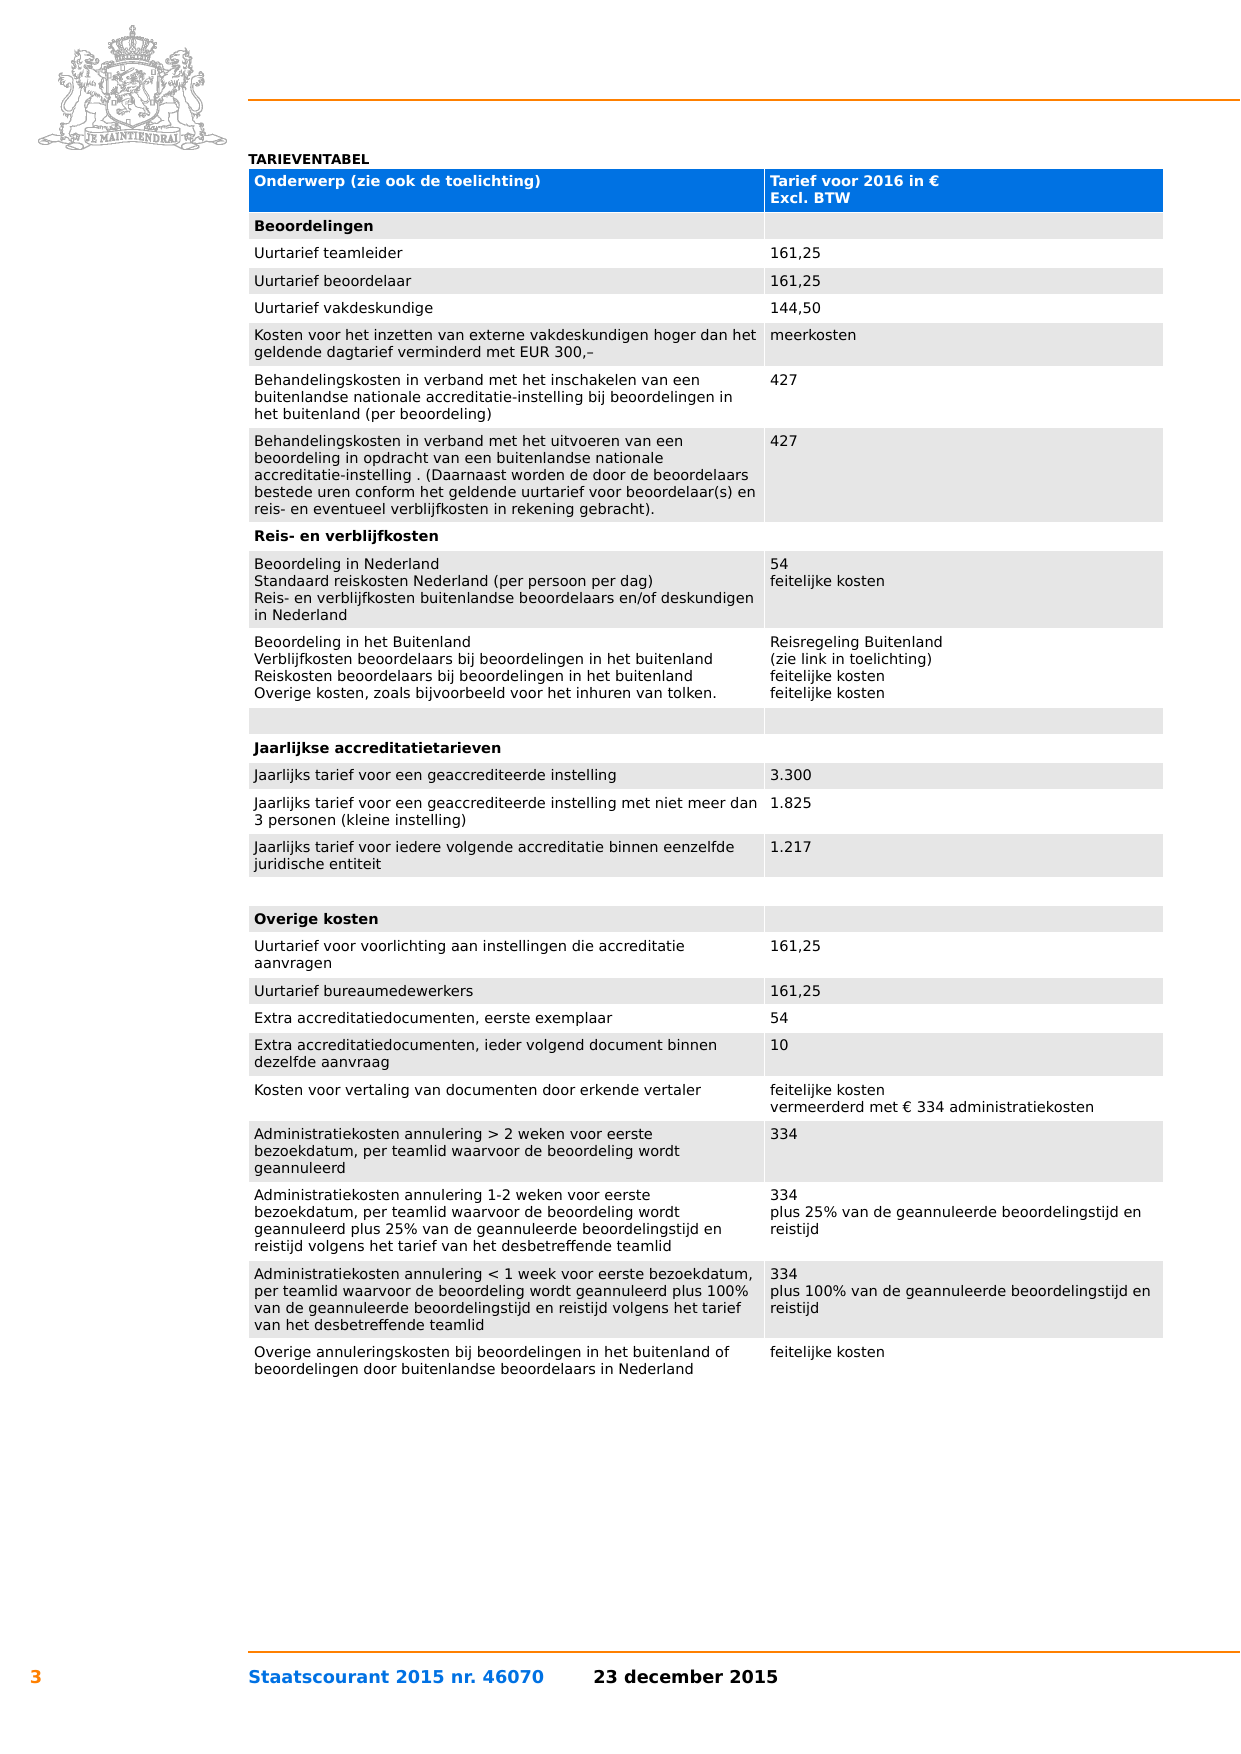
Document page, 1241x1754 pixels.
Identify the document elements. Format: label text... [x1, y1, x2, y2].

table_cell Kosten voor het inzetten van externe vakdeskundigen hoger dan het geldende dagtarief verminderd met EUR 300,– [249, 323, 764, 366]
table_cell 3.300 [765, 763, 1163, 789]
table_cell Beoordeling in Nederland Standaard reiskosten Nederland (per persoon per dag) Reis- en verblijfkosten buitenlandse beoordelaars en/of deskundigen in Nederland [249, 551, 764, 628]
table_cell Onderwerp (zie ook de toelichting) [249, 169, 764, 212]
table_cell 161,25 [765, 240, 1163, 267]
table_cell Tarief voor 2016 in € Excl. BTW [765, 169, 1163, 212]
table_cell Behandelingskosten in verband met het inschakelen van een buitenlandse nationale accreditatie-instelling bij beoordelingen in het buitenland (per beoordeling) [249, 367, 764, 427]
table_cell Jaarlijks tarief voor iedere volgende accreditatie binnen eenzelfde juridische entiteit [249, 834, 764, 877]
table_cell Uurtarief teamleider [249, 240, 764, 267]
table_cell 334 [765, 1121, 1163, 1182]
table_cell 161,25 [765, 268, 1163, 294]
table_cell [765, 524, 1163, 550]
table_cell 54 [765, 1005, 1163, 1031]
table_cell Reisregeling Buitenland (zie link in toelichting) feitelijke kosten feitelijke kosten [765, 629, 1163, 707]
table_cell Reis- en verblijfkosten [249, 524, 764, 550]
table_cell Administratiekosten annulering < 1 week voor eerste bezoekdatum, per teamlid waarvoor de beoordeling wordt geannuleerd plus 100% van de geannuleerde beoordelingstijd en reistijd volgens het tarief van het desbetreffende teamlid [249, 1261, 764, 1338]
table_cell Behandelingskosten in verband met het uitvoeren van een beoordeling in opdracht van een buitenlandse nationale accreditatie-instelling . (Daarnaast worden de door de beoordelaars bestede uren conform het geldende uurtarief voor beoordelaar(s) en reis- en eventueel verblijfkosten in rekening gebracht). [249, 428, 764, 522]
picture [38, 25, 227, 150]
table_cell feitelijke kosten [765, 1339, 1163, 1383]
table_cell [765, 213, 1163, 239]
table_cell Kosten voor vertaling van documenten door erkende vertaler [249, 1077, 764, 1120]
table_cell Jaarlijks tarief voor een geaccrediteerde instelling met niet meer dan 3 personen (kleine instelling) [249, 790, 764, 833]
table_cell 427 [765, 428, 1163, 522]
table_cell [249, 708, 764, 734]
table_cell Administratiekosten annulering > 2 weken voor eerste bezoekdatum, per teamlid waarvoor de beoordeling wordt geannuleerd [249, 1121, 764, 1182]
table_cell [765, 735, 1163, 761]
table_cell Jaarlijks tarief voor een geaccrediteerde instelling [249, 763, 764, 789]
table_header TARIEVENTABEL [248, 152, 1163, 167]
table_cell feitelijke kosten vermeerderd met € 334 administratiekosten [765, 1077, 1163, 1120]
table_cell Overige kosten [249, 906, 764, 932]
table_cell 161,25 [765, 933, 1163, 977]
table_cell Uurtarief beoordelaar [249, 268, 764, 294]
table_cell 54 feitelijke kosten [765, 551, 1163, 628]
table_cell Jaarlijkse accreditatietarieven [249, 735, 764, 761]
table_cell Uurtarief voor voorlichting aan instellingen die accreditatie aanvragen [249, 933, 764, 977]
table_cell Uurtarief vakdeskundige [249, 295, 764, 321]
table_cell [765, 879, 1163, 905]
table_cell 334 plus 25% van de geannuleerde beoordelingstijd en reistijd [765, 1183, 1163, 1260]
table_cell 427 [765, 367, 1163, 427]
table_cell 1.825 [765, 790, 1163, 833]
table_cell 144,50 [765, 295, 1163, 321]
table_cell Beoordeling in het Buitenland Verblijfkosten beoordelaars bij beoordelingen in het buitenland Reiskosten beoordelaars bij beoordelingen in het buitenland Overige kosten, zoals bijvoorbeeld voor het inhuren van tolken. [249, 629, 764, 707]
table_cell meerkosten [765, 323, 1163, 366]
table_cell Beoordelingen [249, 213, 764, 239]
table_cell Uurtarief bureaumedewerkers [249, 978, 764, 1004]
table_cell [765, 906, 1163, 932]
table_cell 334 plus 100% van de geannuleerde beoordelingstijd en reistijd [765, 1261, 1163, 1338]
table_cell 161,25 [765, 978, 1163, 1004]
table_cell Extra accreditatiedocumenten, ieder volgend document binnen dezelfde aanvraag [249, 1033, 764, 1076]
table_cell Overige annuleringskosten bij beoordelingen in het buitenland of beoordelingen door buitenlandse beoordelaars in Nederland [249, 1339, 764, 1383]
table_cell Administratiekosten annulering 1-2 weken voor eerste bezoekdatum, per teamlid waarvoor de beoordeling wordt geannuleerd plus 25% van de geannuleerde beoordelingstijd en reistijd volgens het tarief van het desbetreffende teamlid [249, 1183, 764, 1260]
table_cell 1.217 [765, 834, 1163, 877]
table_cell [765, 708, 1163, 734]
table_cell [249, 879, 764, 905]
table_cell Extra accreditatiedocumenten, eerste exemplaar [249, 1005, 764, 1031]
table_cell 10 [765, 1033, 1163, 1076]
